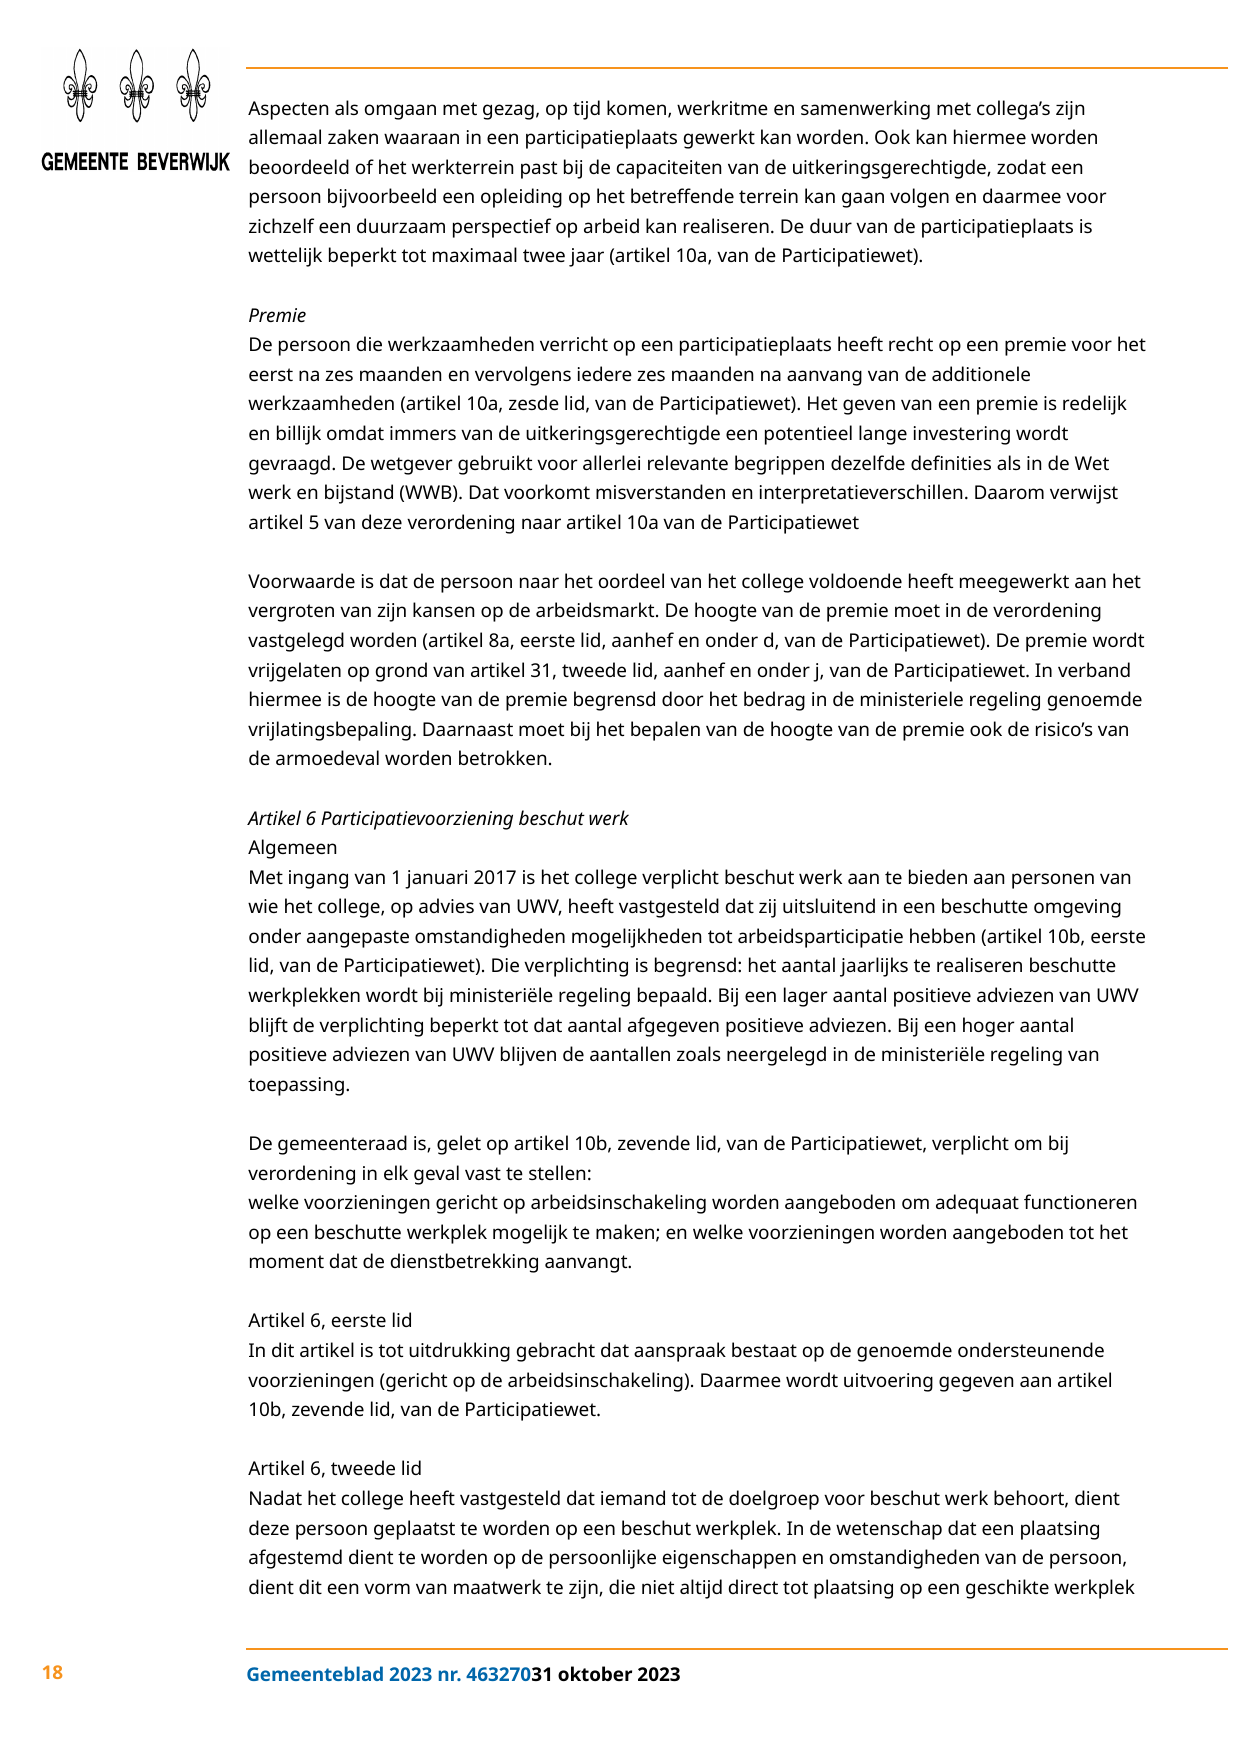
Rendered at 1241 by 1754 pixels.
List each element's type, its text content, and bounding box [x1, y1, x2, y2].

picture [41, 47, 231, 172]
text Voorwaarde is dat de persoon naar het oordeel van het college voldoende heeft meegewerkt aan het vergroten van zijn kansen op de arbeidsmarkt. De hoogte van de premie moet in de verordening vastgelegd worden (artikel 8a, eerste lid, aanhef en onder d, van de Participatiewet). De premie wordt vrijgelaten op grond van artikel 31, tweede lid, aanhef en onder j, van de Participatiewet. In verband hiermee is de hoogte van de premie begrensd door het bedrag in de ministeriele regeling genoemde vrijlatingsbepaling. Daarnaast moet bij het bepalen van de hoogte van de premie ook de risico’s van de armoedeval worden betrokken. [248, 568, 1152, 771]
text Artikel 6, eerste lid [248, 1308, 1152, 1333]
text De gemeenteraad is, gelet op artikel 10b, zevende lid, van de Participatiewet, verplicht om bij verordening in elk geval vast te stellen: [248, 1130, 1152, 1186]
text Aspecten als omgaan met gezag, op tijd komen, werkritme en samenwerking met collega’s zijn allemaal zaken waaraan in een participatieplaats gewerkt kan worden. Ook kan hiermee worden beoordeeld of het werkterrein past bij de capaciteiten van de uitkeringsgerechtigde, zodat een persoon bijvoorbeeld een opleiding op het betreffende terrein kan gaan volgen en daarmee voor zichzelf een duurzaam perspectief op arbeid kan realiseren. De duur van de participatieplaats is wettelijk beperkt tot maximaal twee jaar (artikel 10a, van de Participatiewet). [248, 95, 1152, 268]
text Algemeen [248, 834, 1152, 860]
text Artikel 6 Participatievoorziening beschut werk [248, 805, 1152, 831]
text Nadat het college heeft vastgesteld dat iemand tot de doelgroep voor beschut werk behoort, dient deze persoon geplaatst te worden op een beschut werkplek. In de wetenschap dat een plaatsing afgestemd dient te worden op de persoonlijke eigenschappen en omstandigheden van de persoon, dient dit een vorm van maatwerk te zijn, die niet altijd direct tot plaatsing op een geschikte werkplek [248, 1485, 1152, 1600]
text Artikel 6, tweede lid [248, 1456, 1152, 1481]
text In dit artikel is tot uitdrukking gebracht dat aanspraak bestaat op de genoemde ondersteunende voorzieningen (gericht op de arbeidsinschakeling). Daarmee wordt uitvoering gegeven aan artikel 10b, zevende lid, van de Participatiewet. [248, 1337, 1152, 1422]
text Premie [248, 302, 1152, 328]
text De persoon die werkzaamheden verricht op een participatieplaats heeft recht op een premie voor het eerst na zes maanden en vervolgens iedere zes maanden na aanvang van de additionele werkzaamheden (artikel 10a, zesde lid, van de Participatiewet). Het geven van een premie is redelijk en billijk omdat immers van de uitkeringsgerechtigde een potentieel lange investering wordt gevraagd. De wetgever gebruikt voor allerlei relevante begrippen dezelfde definities als in de Wet werk en bijstand (WWB). Dat voorkomt misverstanden en interpretatieverschillen. Daarom verwijst artikel 5 van deze verordening naar artikel 10a van de Participatiewet [248, 331, 1152, 535]
text welke voorzieningen gericht op arbeidsinschakeling worden aangeboden om adequaat functioneren op een beschutte werkplek mogelijk te maken; en welke voorzieningen worden aangeboden tot het moment dat de dienstbetrekking aanvangt. [248, 1189, 1152, 1274]
text Met ingang van 1 januari 2017 is het college verplicht beschut werk aan te bieden aan personen van wie het college, op advies van UWV, heeft vastgesteld dat zij uitsluitend in een beschutte omgeving onder aangepaste omstandigheden mogelijkheden tot arbeidsparticipatie hebben (artikel 10b, eerste lid, van de Participatiewet). Die verplichting is begrensd: het aantal jaarlijks te realiseren beschutte werkplekken wordt bij ministeriële regeling bepaald. Bij een lager aantal positieve adviezen van UWV blijft de verplichting beperkt tot dat aantal afgegeven positieve adviezen. Bij een hoger aantal positieve adviezen van UWV blijven de aantallen zoals neergelegd in de ministeriële regeling van toepassing. [248, 864, 1152, 1097]
